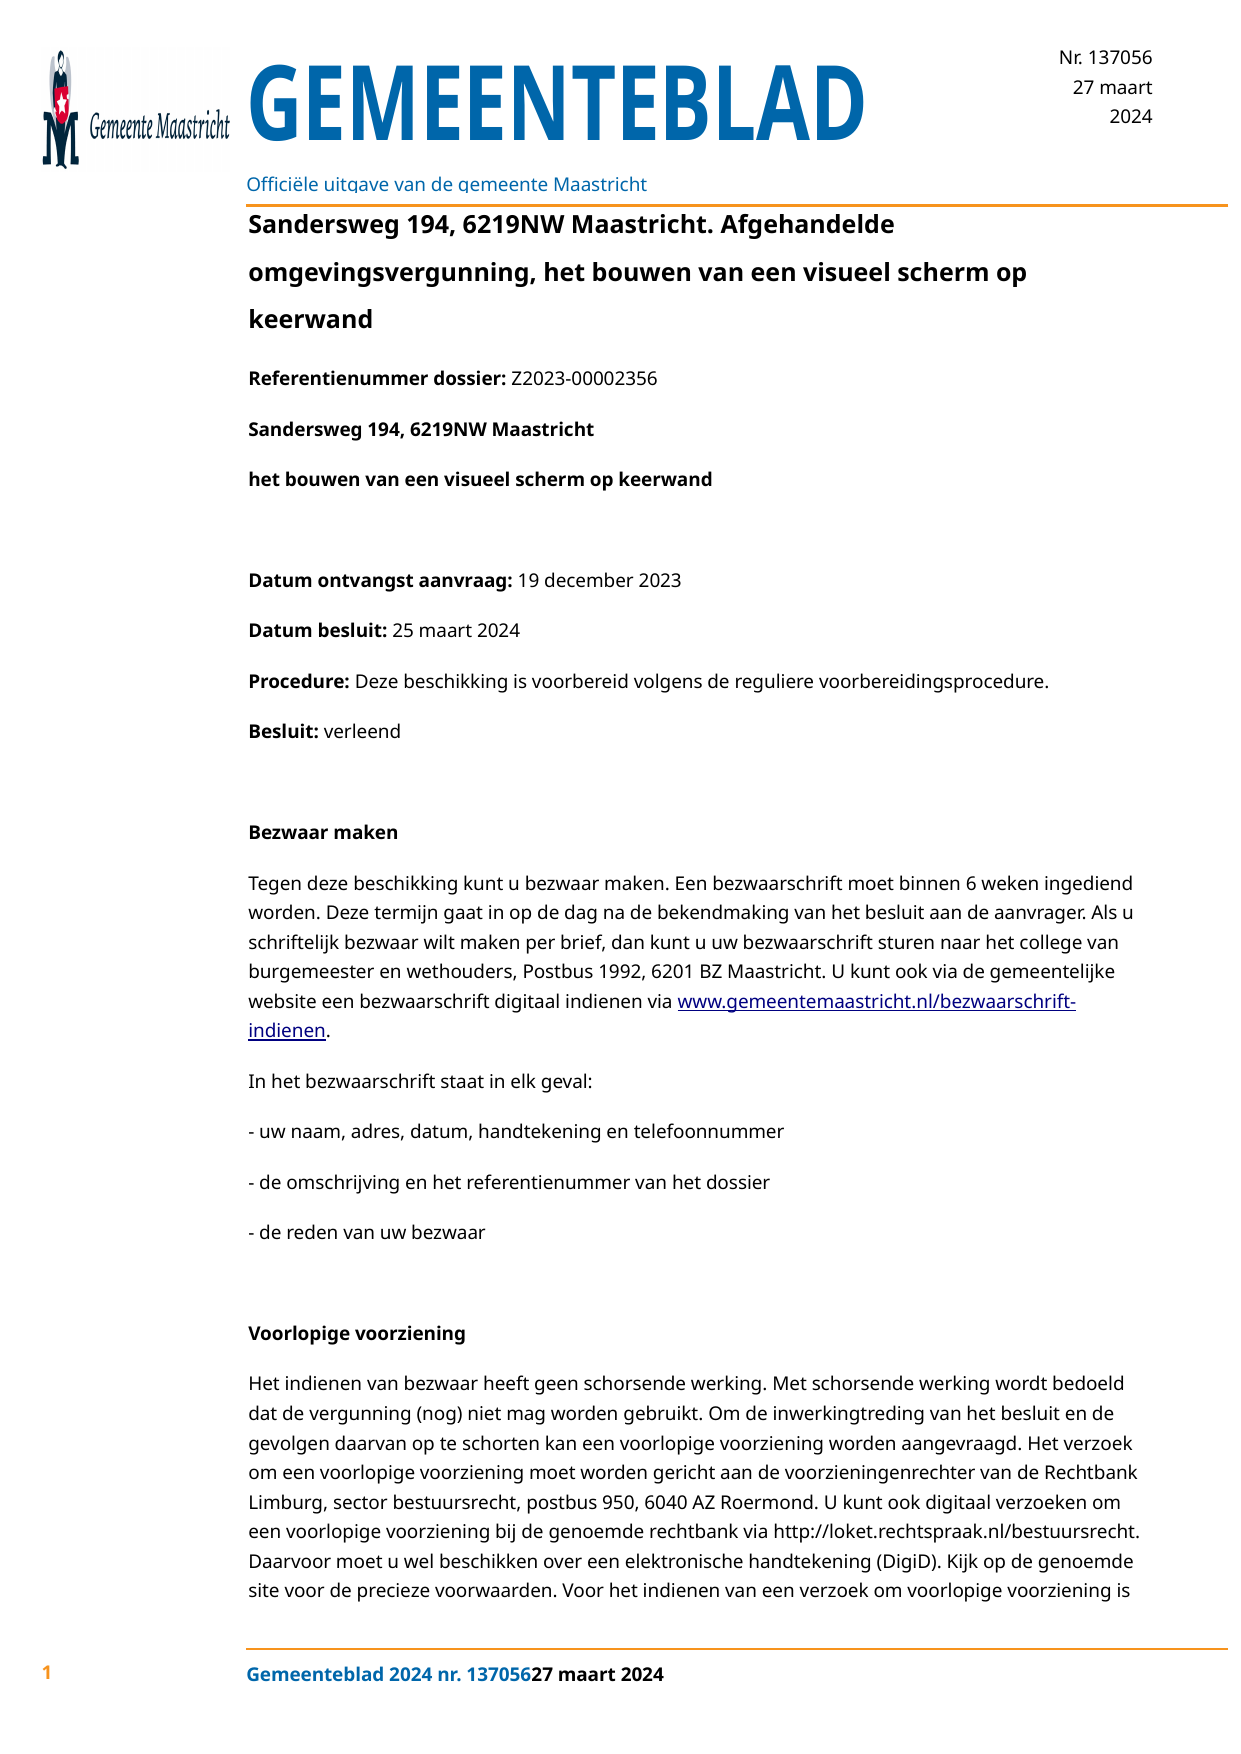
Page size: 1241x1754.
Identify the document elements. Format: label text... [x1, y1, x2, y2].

text Het indienen van bezwaar heeft geen schorsende werking. Met schorsende werking wordt bedoeld dat de vergunning (nog) niet mag worden gebruikt. Om de inwerkingtreding van het besluit en de gevolgen daarvan op te schorten kan een voorlopige voorziening worden aangevraagd. Het verzoek om een voorlopige voorziening moet worden gericht aan de voorzieningenrechter van de Rechtbank Limburg, sector bestuursrecht, postbus 950, 6040 AZ Roermond. U kunt ook digitaal verzoeken om een voorlopige voorziening bij de genoemde rechtbank via http://loket.rechtspraak.nl/bestuursrecht. Daarvoor moet u wel beschikken over een elektronische handtekening (DigiD). Kijk op de genoemde site voor de precieze voorwaarden. Voor het indienen van een verzoek om voorlopige voorziening is [248, 1371, 1152, 1603]
text het bouwen van een visueel scherm op keerwand [248, 466, 1152, 492]
text Datum besluit: 25 maart 2024 [248, 618, 1152, 643]
text Bezwaar maken [248, 819, 1152, 845]
text Sandersweg 194, 6219NW Maastricht. Afgehandelde omgevingsvergunning, het bouwen van een visueel scherm op keerwand [248, 207, 1152, 336]
picture [41, 47, 231, 172]
text Procedure: Deze beschikking is voorbereid volgens de reguliere voorbereidingsprocedure. [248, 668, 1152, 694]
text Besluit: verleend [248, 718, 1152, 744]
text Sandersweg 194, 6219NW Maastricht [248, 416, 1152, 442]
text - uw naam, adres, datum, handtekening en telefoonnummer [248, 1118, 1152, 1144]
text Tegen deze beschikking kunt u bezwaar maken. Een bezwaarschrift moet binnen 6 weken ingediend worden. Deze termijn gaat in op de dag na de bekendmaking van het besluit aan de aanvrager. Als u schriftelijk bezwaar wilt maken per brief, dan kunt u uw bezwaarschrift sturen naar het college van burgemeester en wethouders, Postbus 1992, 6201 BZ Maastricht. U kunt ook via de gemeentelijke website een bezwaarschrift digitaal indienen via www.gemeentemaastricht.nl/bezwaarschrift-indienen. [248, 870, 1152, 1043]
text Datum ontvangst aanvraag: 19 december 2023 [248, 567, 1152, 593]
text - de omschrijving en het referentienummer van het dossier [248, 1169, 1152, 1194]
text In het bezwaarschrift staat in elk geval: [248, 1068, 1152, 1094]
text Voorlopige voorziening [248, 1320, 1152, 1346]
text Referentienummer dossier: Z2023-00002356 [248, 366, 1152, 391]
text - de reden van uw bezwaar [248, 1219, 1152, 1245]
